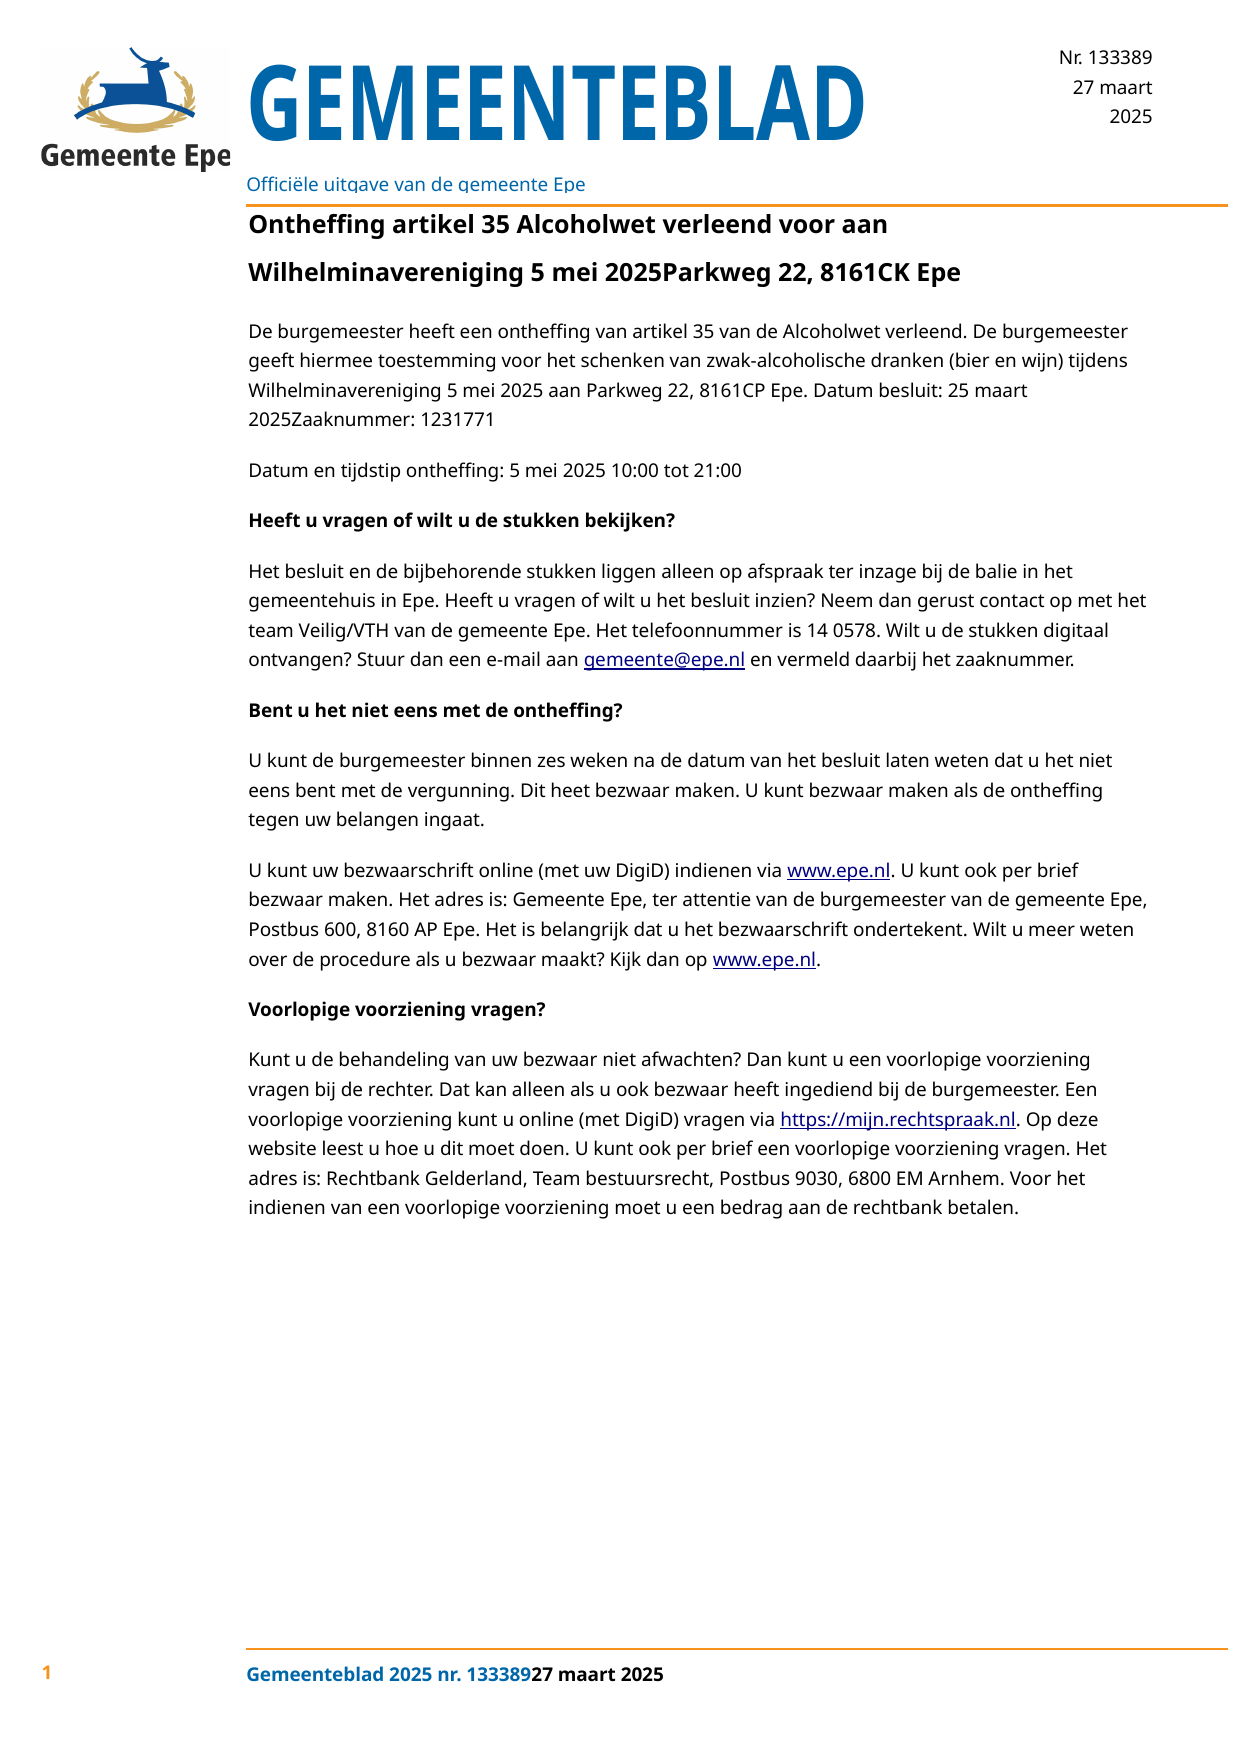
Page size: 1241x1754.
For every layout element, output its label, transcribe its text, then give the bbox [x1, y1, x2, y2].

text Bent u het niet eens met de ontheffing? [248, 697, 1152, 723]
text Voorlopige voorziening vragen? [248, 996, 1152, 1022]
text Heeft u vragen of wilt u de stukken bekijken? [248, 507, 1152, 533]
text U kunt uw bezwaarschrift online (met uw DigiD) indienen via www.epe.nl. U kunt ook per brief bezwaar maken. Het adres is: Gemeente Epe, ter attentie van de burgemeester van de gemeente Epe, Postbus 600, 8160 AP Epe. Het is belangrijk dat u het bezwaarschrift ondertekent. Wilt u meer weten over de procedure als u bezwaar maakt? Kijk dan op www.epe.nl. [248, 857, 1152, 972]
text Ontheffing artikel 35 Alcoholwet verleend voor aan Wilhelminavereniging 5 mei 2025Parkweg 22, 8161CK Epe [248, 207, 1152, 288]
text Kunt u de behandeling van uw bezwaar niet afwachten? Dan kunt u een voorlopige voorziening vragen bij de rechter. Dat kan alleen als u ook bezwaar heeft ingediend bij de burgemeester. Een voorlopige voorziening kunt u online (met DigiD) vragen via https://mijn.rechtspraak.nl. Op deze website leest u hoe u dit moet doen. U kunt ook per brief een voorlopige voorziening vragen. Het adres is: Rechtbank Gelderland, Team bestuursrecht, Postbus 9030, 6800 EM Arnhem. Voor het indienen van een voorlopige voorziening moet u een bedrag aan de rechtbank betalen. [248, 1047, 1152, 1220]
text De burgemeester heeft een ontheffing van artikel 35 van de Alcoholwet verleend. De burgemeester geeft hiermee toestemming voor het schenken van zwak-alcoholische dranken (bier en wijn) tijdens Wilhelminavereniging 5 mei 2025 aan Parkweg 22, 8161CP Epe. Datum besluit: 25 maart 2025Zaaknummer: 1231771 [248, 318, 1152, 432]
picture [41, 47, 231, 172]
text Datum en tijdstip ontheffing: 5 mei 2025 10:00 tot 21:00 [248, 457, 1152, 483]
text U kunt de burgemeester binnen zes weken na de datum van het besluit laten weten dat u het niet eens bent met de vergunning. Dit heet bezwaar maken. U kunt bezwaar maken als de ontheffing tegen uw belangen ingaat. [248, 747, 1152, 832]
text Het besluit en de bijbehorende stukken liggen alleen op afspraak ter inzage bij de balie in het gemeentehuis in Epe. Heeft u vragen of wilt u het besluit inzien? Neem dan gerust contact op met het team Veilig/VTH van de gemeente Epe. Het telefoonnummer is 14 0578. Wilt u de stukken digitaal ontvangen? Stuur dan een e-mail aan gemeente@epe.nl en vermeld daarbij het zaaknummer. [248, 558, 1152, 672]
